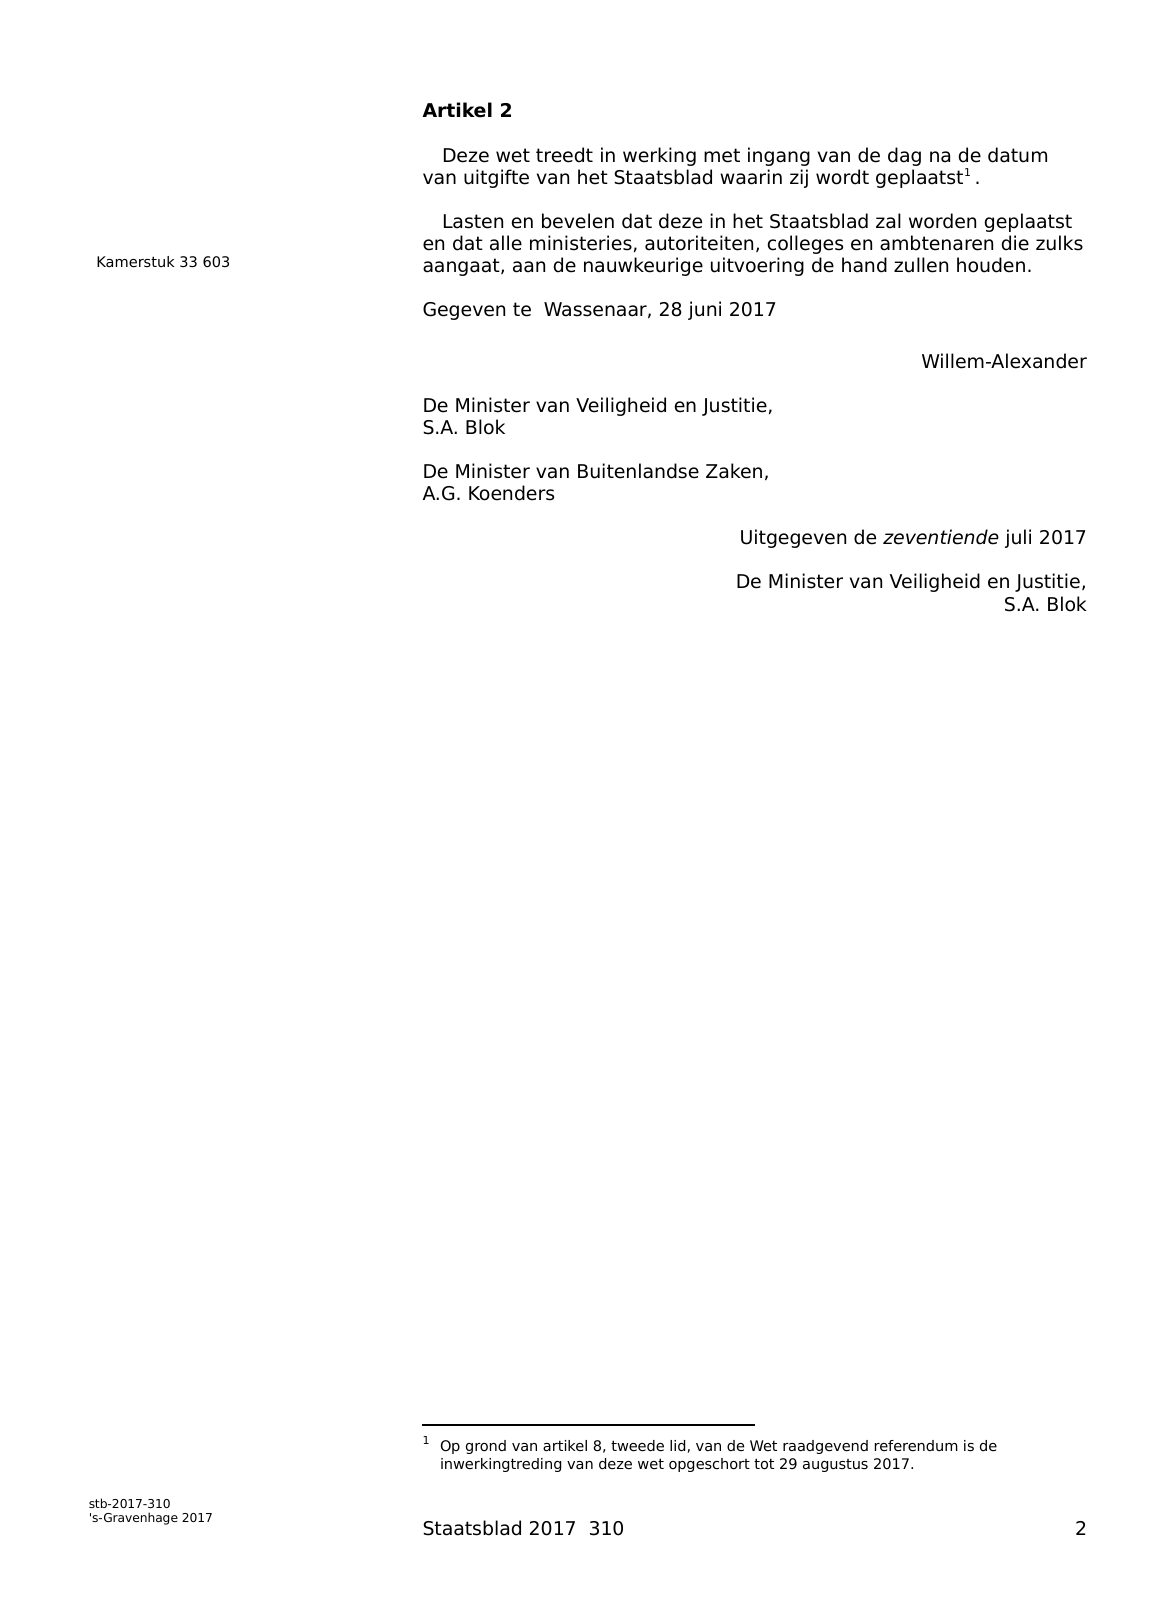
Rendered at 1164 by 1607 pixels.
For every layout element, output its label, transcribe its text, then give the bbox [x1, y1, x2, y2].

text Uitgegeven de zeventiende juli 2017 [422, 527, 1087, 549]
text De Minister van Veiligheid en Justitie, S.A. Blok [422, 395, 1087, 439]
text De Minister van Veiligheid en Justitie, S.A. Blok [422, 571, 1087, 615]
text stb-2017-310 [88, 1497, 323, 1511]
subtitle Artikel 2 [422, 100, 1087, 122]
text Deze wet treedt in werking met ingang van de dag na de datum van uitgifte van het Staatsblad waarin zij wordt geplaatst. [422, 144, 1087, 188]
text Op grond van artikel 8, tweede lid, van de Wet raadgevend referendum is de inwerkingtreding van deze wet opgeschort tot 29 augustus 2017. [422, 1434, 1087, 1473]
text Lasten en bevelen dat deze in het Staatsblad zal worden geplaatst en dat alle ministeries, autoriteiten, colleges en ambtenaren die zulks aangaat, aan de nauwkeurige uitvoering de hand zullen houden. [422, 211, 1087, 277]
text Willem-Alexander [422, 351, 1087, 373]
text Gegeven te Wassenaar, 28 juni 2017 [422, 299, 1087, 321]
text De Minister van Buitenlandse Zaken, A.G. Koenders [422, 461, 1087, 505]
text 's-Gravenhage 2017 [88, 1511, 323, 1525]
text Kamerstuk 33 603 [77, 254, 396, 271]
